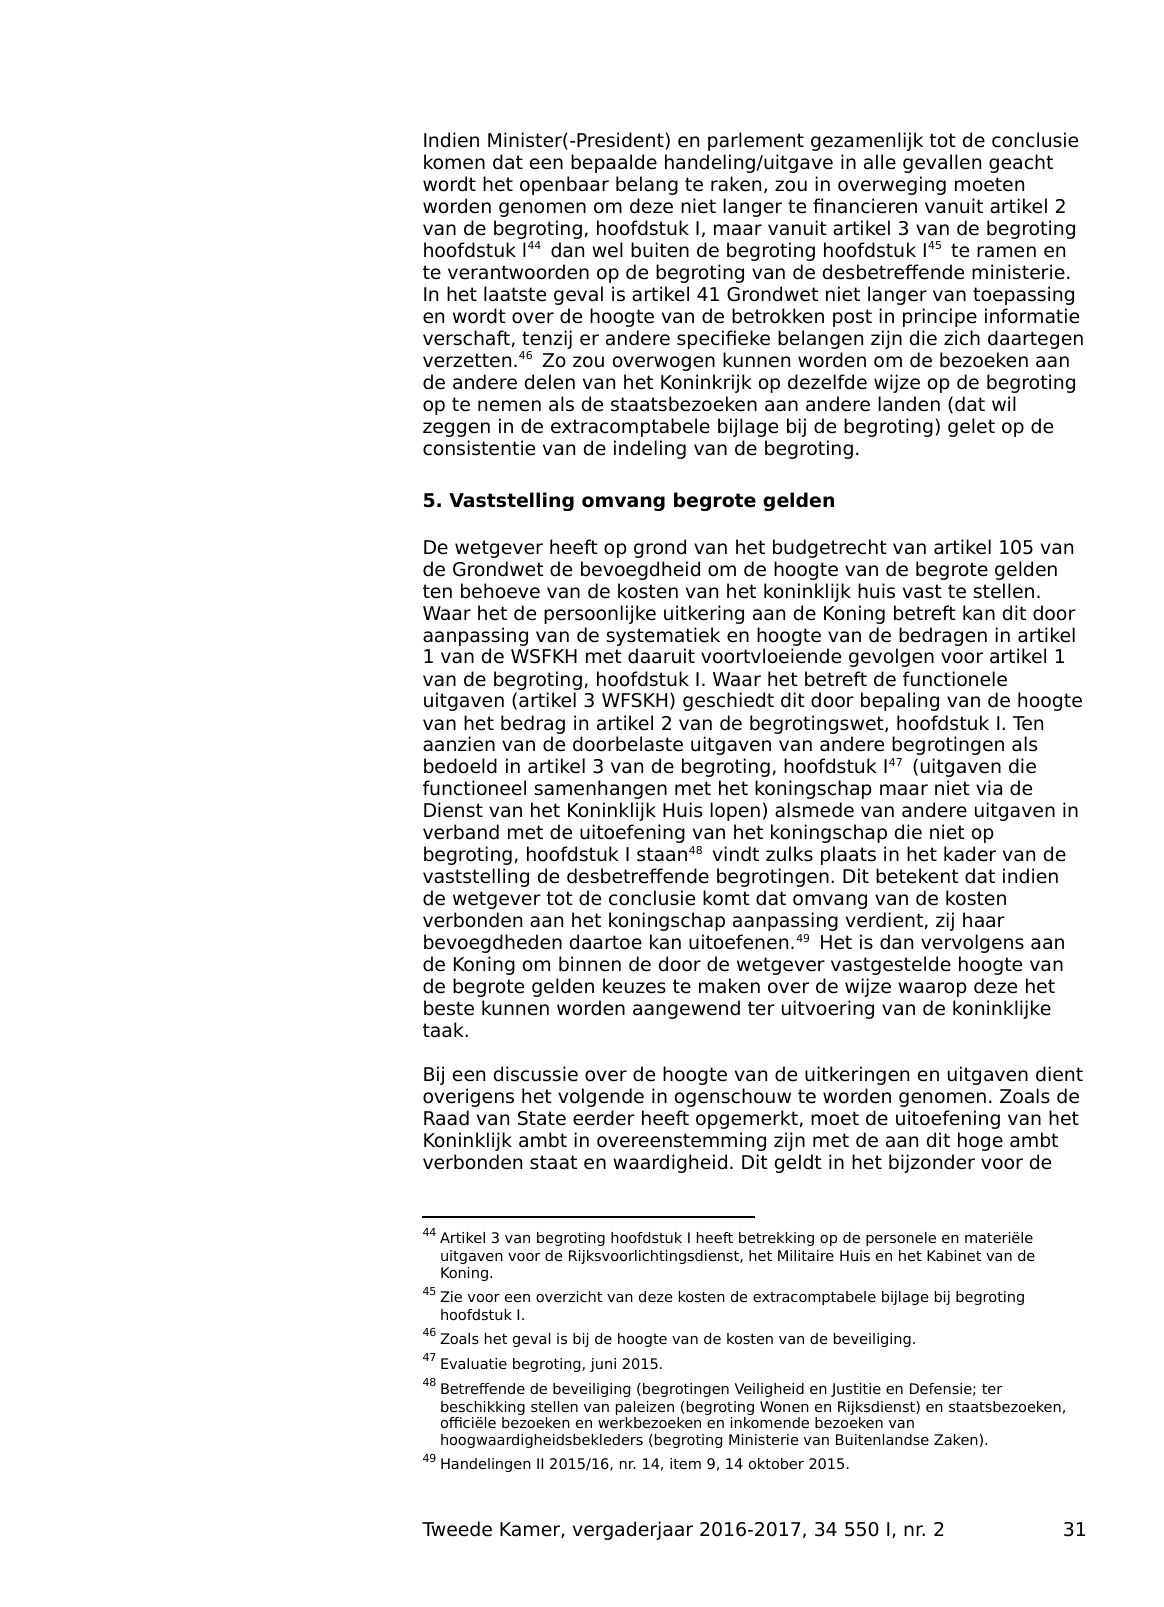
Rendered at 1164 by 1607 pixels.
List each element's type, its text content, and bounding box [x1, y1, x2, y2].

subtitle 5. Vaststelling omvang begrote gelden [422, 489, 1087, 512]
text Zie voor een overzicht van deze kosten de extracomptabele bijlage bij begroting hoofdstuk I. [422, 1285, 1087, 1324]
text De wetgever heeft op grond van het budgetrecht van artikel 105 van de Grondwet de bevoegdheid om de hoogte van de begrote gelden ten behoeve van de kosten van het koninklijk huis vast te stellen. Waar het de persoonlijke uitkering aan de Koning betreft kan dit door aanpassing van de systematiek en hoogte van de bedragen in artikel 1 van de WSFKH met daaruit voortvloeiende gevolgen voor artikel 1 van de begroting, hoofdstuk I. Waar het betreft de functionele uitgaven (artikel 3 WFSKH) geschiedt dit door bepaling van de hoogte van het bedrag in artikel 2 van de begrotingswet, hoofdstuk I. Ten aanzien van de doorbelaste uitgaven van andere begrotingen als bedoeld in artikel 3 van de begroting, hoofdstuk I (uitgaven die functioneel samenhangen met het koningschap maar niet via de Dienst van het Koninklijk Huis lopen) alsmede van andere uitgaven in verband met de uitoefening van het koningschap die niet op begroting, hoofdstuk I staan vindt zulks plaats in het kader van de vaststelling de desbetreffende begrotingen. Dit betekent dat indien de wetgever tot de conclusie komt dat omvang van de kosten verbonden aan het koningschap aanpassing verdient, zij haar bevoegdheden daartoe kan uitoefenen. Het is dan vervolgens aan de Koning om binnen de door de wetgever vastgestelde hoogte van de begrote gelden keuzes te maken over de wijze waarop deze het beste kunnen worden aangewend ter uitvoering van de koninklijke taak. [422, 537, 1087, 1042]
text Handelingen II 2015/16, nr. 14, item 9, 14 oktober 2015. [422, 1452, 1087, 1474]
text Evaluatie begroting, juni 2015. [422, 1352, 1087, 1374]
text Indien Minister(-President) en parlement gezamenlijk tot de conclusie komen dat een bepaalde handeling/uitgave in alle gevallen geacht wordt het openbaar belang te raken, zou in overweging moeten worden genomen om deze niet langer te financieren vanuit artikel 2 van de begroting, hoofdstuk I, maar vanuit artikel 3 van de begroting hoofdstuk l dan wel buiten de begroting hoofdstuk I te ramen en te verantwoorden op de begroting van de desbetreffende ministerie. In het laatste geval is artikel 41 Grondwet niet langer van toepassing en wordt over de hoogte van de betrokken post in principe informatie verschaft, tenzij er andere specifieke belangen zijn die zich daartegen verzetten. Zo zou overwogen kunnen worden om de bezoeken aan de andere delen van het Koninkrijk op dezelfde wijze op de begroting op te nemen als de staatsbezoeken aan andere landen (dat wil zeggen in de extracomptabele bijlage bij de begroting) gelet op de consistentie van de indeling van de begroting. [422, 130, 1087, 459]
text Artikel 3 van begroting hoofdstuk I heeft betrekking op de personele en materiële uitgaven voor de Rijksvoorlichtingsdienst, het Militaire Huis en het Kabinet van de Koning. [422, 1226, 1087, 1282]
text Bij een discussie over de hoogte van de uitkeringen en uitgaven dient overigens het volgende in ogenschouw te worden genomen. Zoals de Raad van State eerder heeft opgemerkt, moet de uitoefening van het Koninklijk ambt in overeenstemming zijn met de aan dit hoge ambt verbonden staat en waardigheid. Dit geldt in het bijzonder voor de [422, 1064, 1087, 1174]
text Betreffende de beveiliging (begrotingen Veiligheid en Justitie en Defensie; ter beschikking stellen van paleizen (begroting Wonen en Rijksdienst) en staatsbezoeken, officiële bezoeken en werkbezoeken en inkomende bezoeken van hoogwaardigheidsbekleders (begroting Ministerie van Buitenlandse Zaken). [422, 1377, 1087, 1449]
text Zoals het geval is bij de hoogte van de kosten van de beveiliging. [422, 1327, 1087, 1349]
